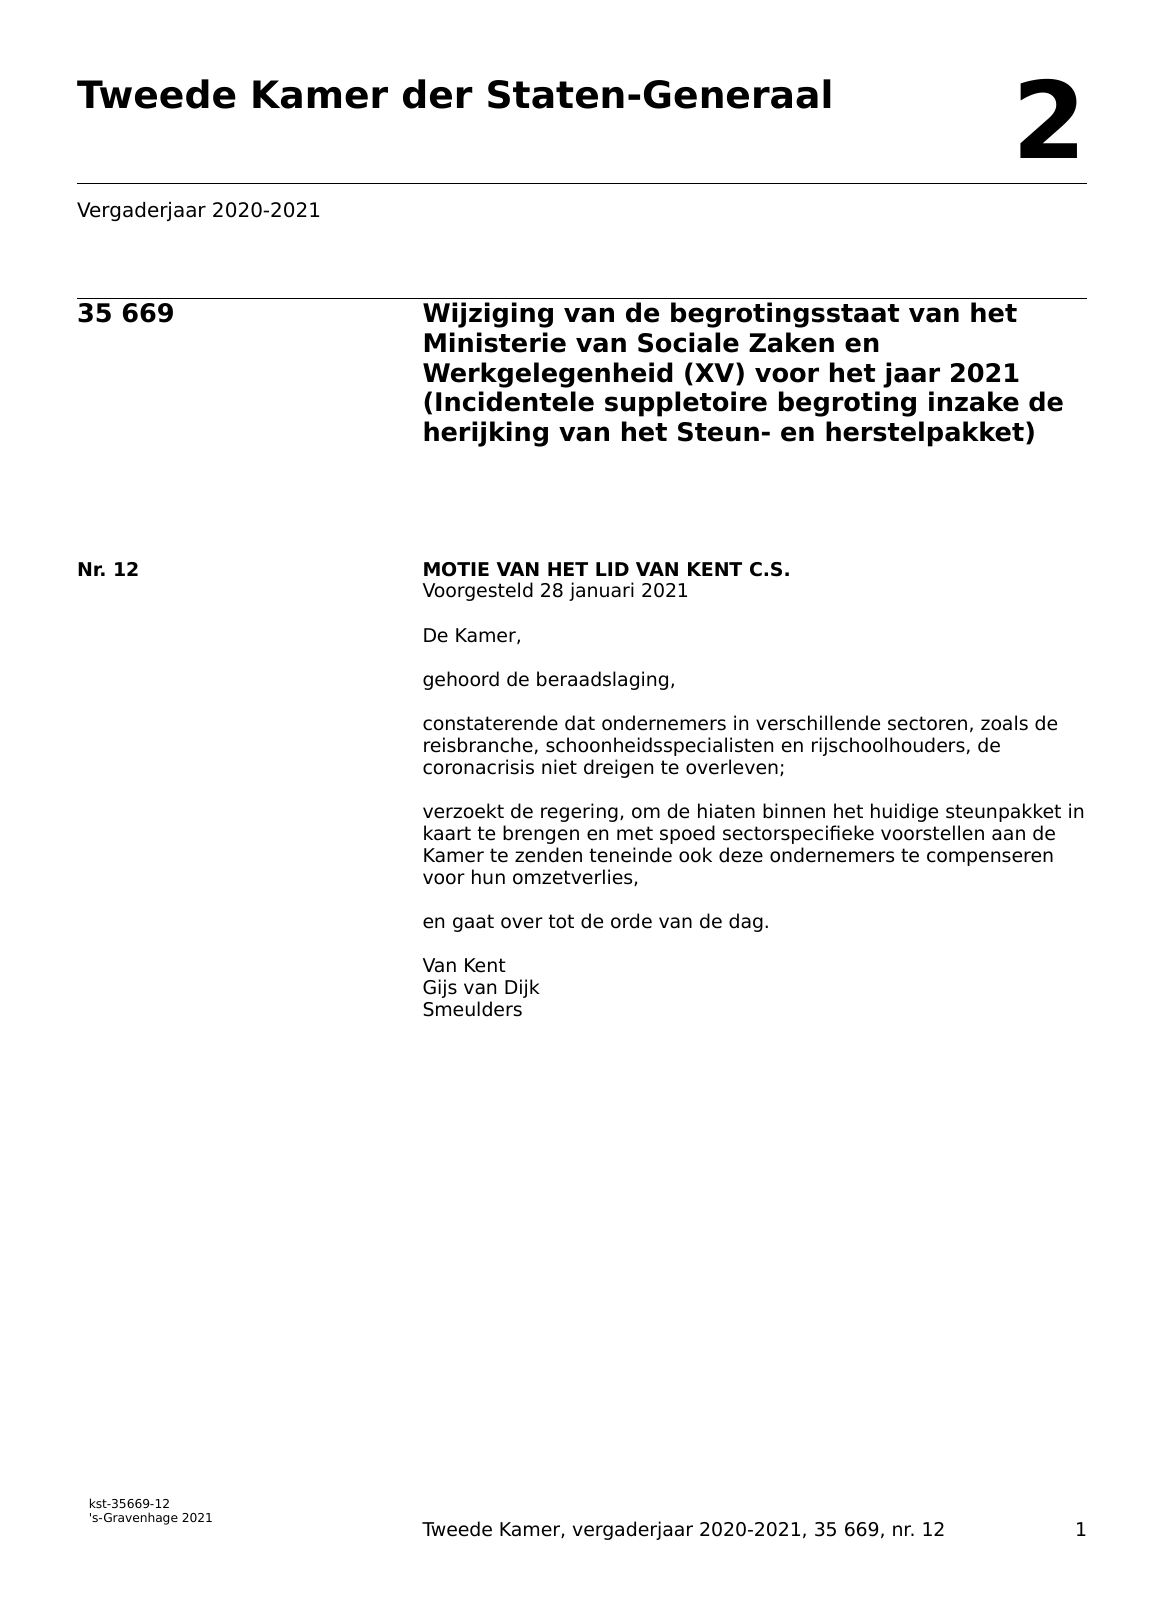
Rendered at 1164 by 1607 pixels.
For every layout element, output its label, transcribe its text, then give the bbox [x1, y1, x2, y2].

text Gijs van Dijk [422, 977, 1087, 999]
text constaterende dat ondernemers in verschillende sectoren, zoals de reisbranche, schoonheidsspecialisten en rijschoolhouders, de coronacrisis niet dreigen te overleven; [422, 713, 1087, 779]
text 's-Gravenhage 2021 [88, 1511, 323, 1525]
table_header Tweede Kamer der Staten-Generaal [77, 59, 886, 183]
subtitle Nr. 12 MOTIE VAN HET LID VAN KENT C.S. [77, 558, 1087, 580]
text Smeulders [422, 999, 1087, 1021]
text Van Kent [422, 955, 1087, 977]
text verzoekt de regering, om de hiaten binnen het huidige steunpakket in kaart te brengen en met spoed sectorspecifieke voorstellen aan de Kamer te zenden teneinde ook deze ondernemers te compenseren voor hun omzetverlies, [422, 801, 1087, 889]
text kst-35669-12 [88, 1497, 323, 1511]
text en gaat over tot de orde van de dag. [422, 911, 1087, 933]
text Voorgesteld 28 januari 2021 [422, 580, 1087, 602]
text gehoord de beraadslaging, [422, 669, 1087, 691]
subtitle 35 669 Wijziging van de begrotingsstaat van het Ministerie van Sociale Zaken en Werkgelegenheid (XV) voor het jaar 2021 (Incidentele suppletoire begroting inzake de herijking van het Steun- en herstelpakket) [77, 299, 1087, 447]
text De Kamer, [422, 624, 1087, 647]
table_cell Vergaderjaar 2020-2021 [77, 184, 1087, 298]
table_header 2 [886, 59, 1087, 183]
